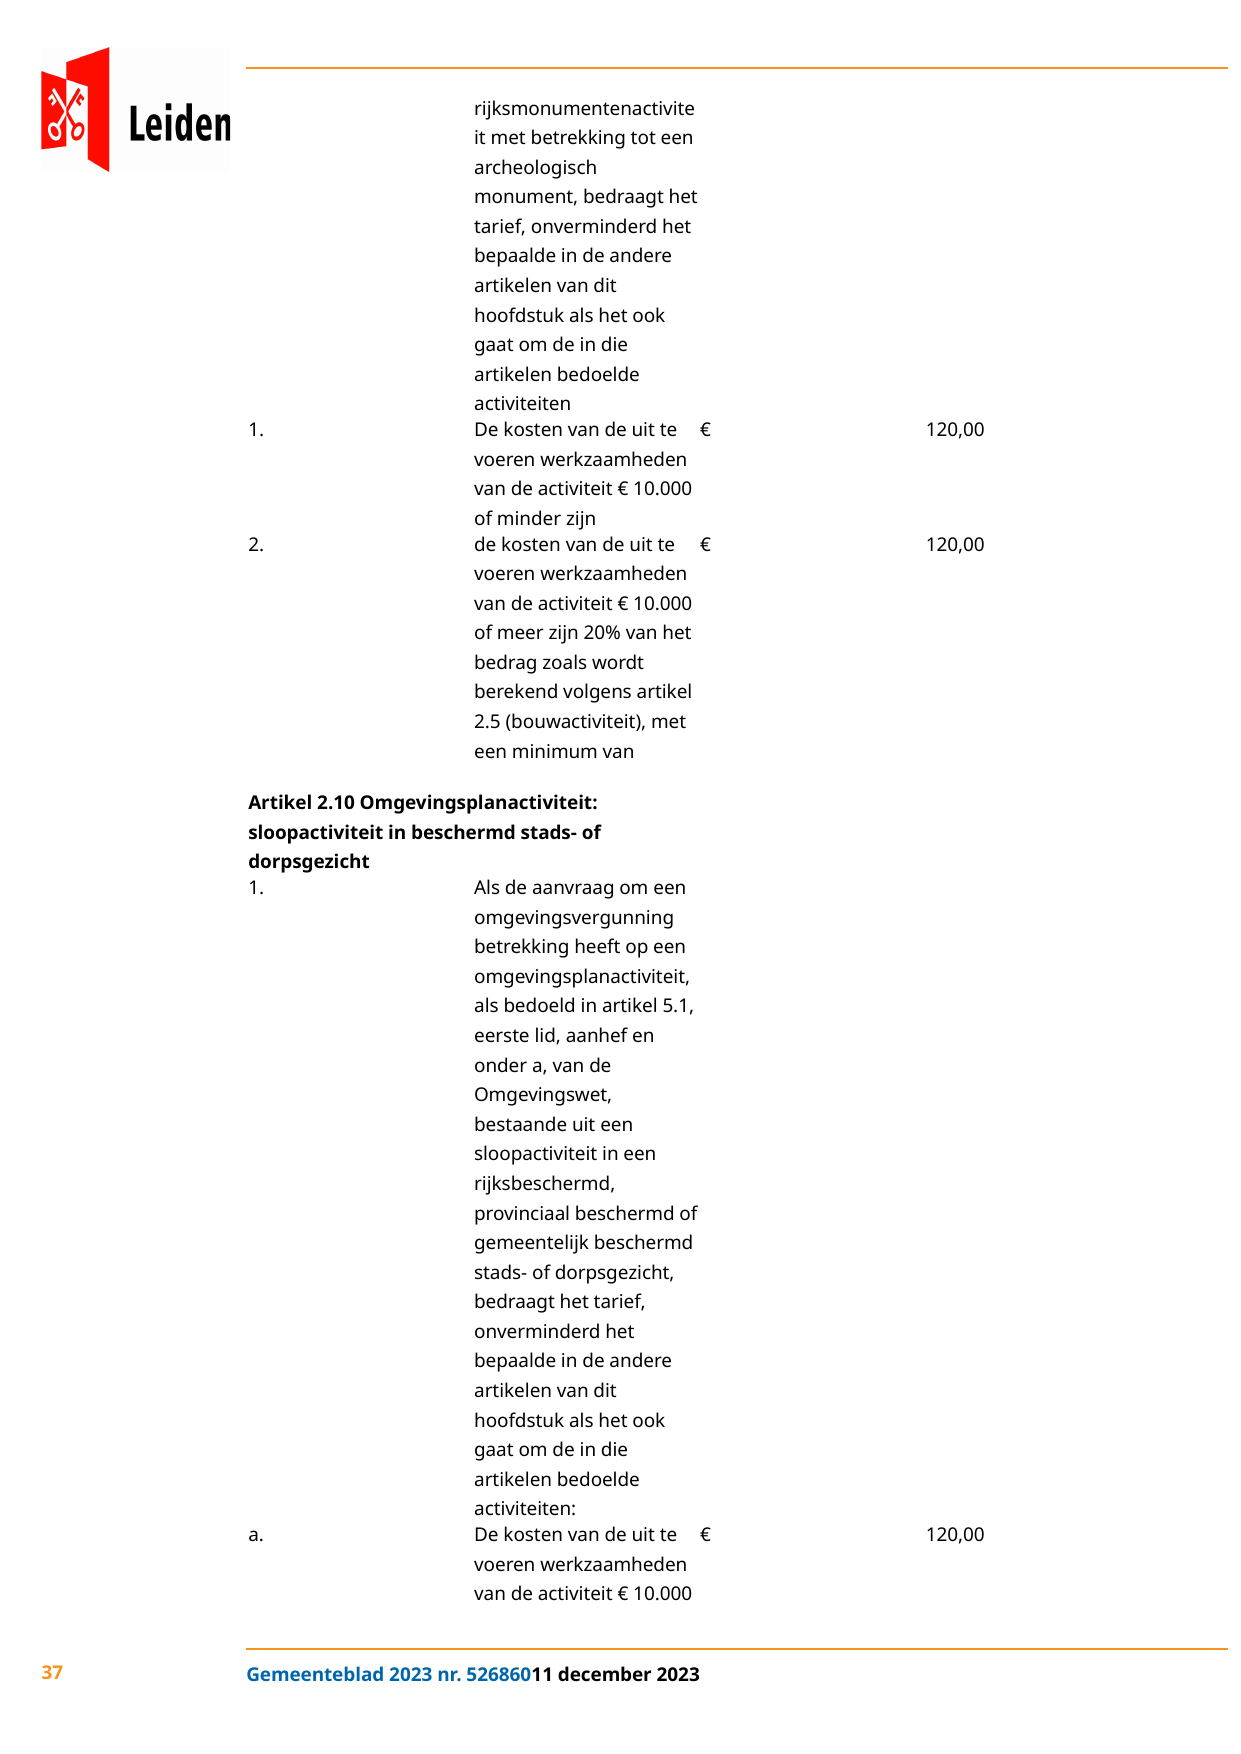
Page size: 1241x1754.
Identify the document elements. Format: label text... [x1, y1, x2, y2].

table_cell rijksmonumentenactiviteit met betrekking tot een archeologisch monument, bedraagt het tarief, onverminderd het bepaalde in de andere artikelen van dit hoofdstuk als het ook gaat om de in die artikelen bedoelde activiteiten [474, 95, 700, 416]
table_cell € [700, 416, 926, 531]
table_cell 1. [248, 874, 474, 1521]
table_cell 120,00 [926, 1521, 1152, 1606]
table_cell a. [248, 1521, 474, 1606]
table_cell [700, 764, 926, 789]
picture [41, 47, 231, 172]
table_cell [700, 874, 926, 1521]
table_cell € [700, 531, 926, 764]
table_cell 120,00 [926, 531, 1152, 764]
table_cell [926, 95, 1152, 416]
table_cell De kosten van de uit te voeren werkzaamheden van de activiteit € 10.000 [474, 1521, 700, 1606]
table_cell de kosten van de uit te voeren werkzaamheden van de activiteit € 10.000 of meer zijn 20% van het bedrag zoals wordt berekend volgens artikel 2.5 (bouwactiviteit), met een minimum van [474, 531, 700, 764]
table_cell [926, 874, 1152, 1521]
table_cell Artikel 2.10 Omgevingsplanactiviteit: sloopactiviteit in beschermd stads- of dorpsgezicht [248, 789, 700, 874]
table_cell 120,00 [926, 416, 1152, 531]
table_cell 1. [248, 416, 474, 531]
table_cell [926, 789, 1152, 874]
table_cell 2. [248, 531, 474, 764]
table_cell € [700, 1521, 926, 1606]
table_cell Als de aanvraag om een omgevingsvergunning betrekking heeft op een omgevingsplanactiviteit, als bedoeld in artikel 5.1, eerste lid, aanhef en onder a, van de Omgevingswet, bestaande uit een sloopactiviteit in een rijksbeschermd, provinciaal beschermd of gemeentelijk beschermd stads- of dorpsgezicht, bedraagt het tarief, onverminderd het bepaalde in de andere artikelen van dit hoofdstuk als het ook gaat om de in die artikelen bedoelde activiteiten: [474, 874, 700, 1521]
table_cell [474, 764, 700, 789]
table_cell [248, 764, 474, 789]
table_cell [700, 95, 926, 416]
table_cell [248, 95, 474, 416]
table_cell [700, 789, 926, 874]
table_cell De kosten van de uit te voeren werkzaamheden van de activiteit € 10.000 of minder zijn [474, 416, 700, 531]
table_cell [926, 764, 1152, 789]
